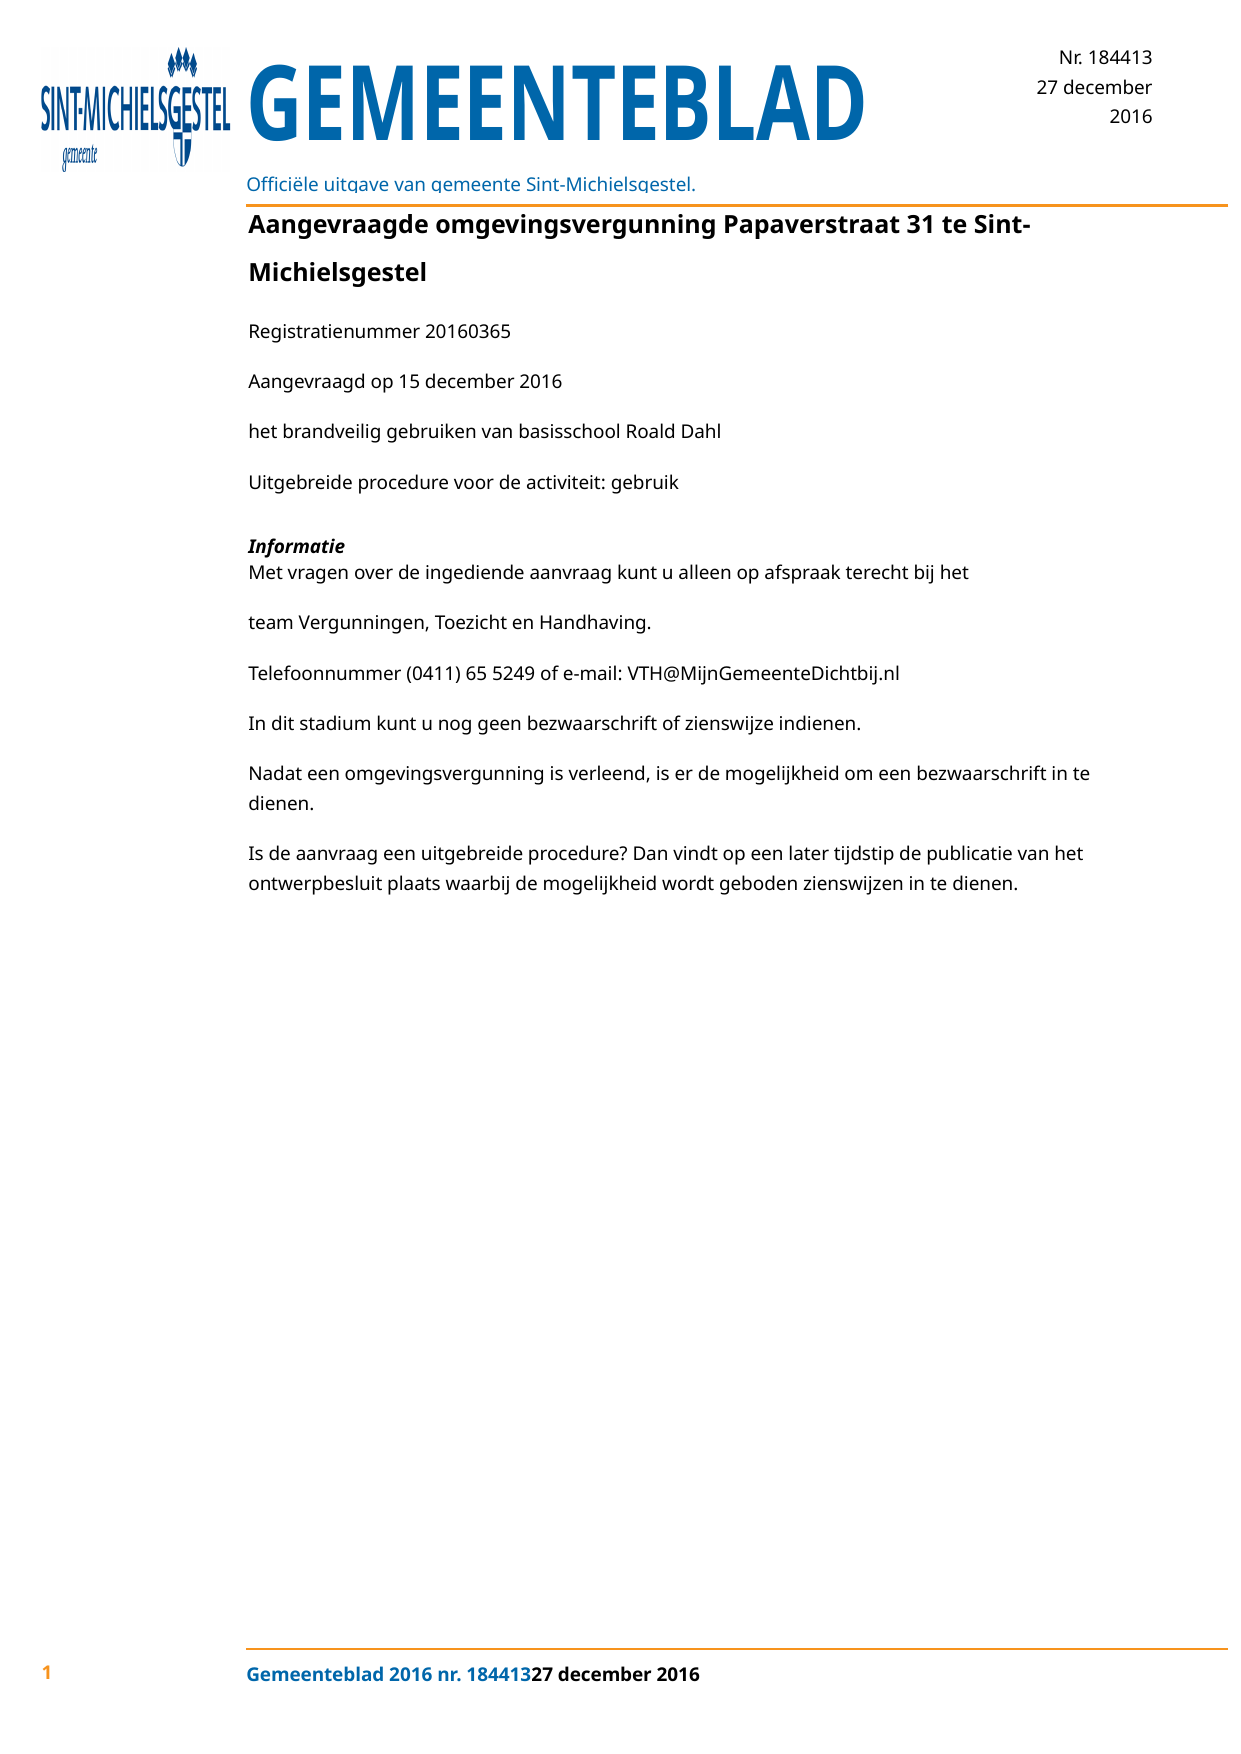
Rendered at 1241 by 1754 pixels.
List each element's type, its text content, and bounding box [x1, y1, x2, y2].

text team Vergunningen, Toezicht en Handhaving. [248, 609, 1152, 635]
text In dit stadium kunt u nog geen bezwaarschrift of zienswijze indienen. [248, 710, 1152, 736]
text Aangevraagd op 15 december 2016 [248, 368, 1152, 394]
text Registratienummer 20160365 [248, 318, 1152, 344]
picture [41, 47, 231, 172]
text Met vragen over de ingediende aanvraag kunt u alleen op afspraak terecht bij het [248, 559, 1152, 584]
text Uitgebreide procedure voor de activiteit: gebruik [248, 469, 1152, 495]
text het brandveilig gebruiken van basisschool Roald Dahl [248, 419, 1152, 444]
text Aangevraagde omgevingsvergunning Papaverstraat 31 te Sint-Michielsgestel [248, 207, 1152, 288]
text Nadat een omgevingsvergunning is verleend, is er de mogelijkheid om een bezwaarschrift in te dienen. [248, 761, 1152, 816]
text Is de aanvraag een uitgebreide procedure? Dan vindt op een later tijdstip de publicatie van het ontwerpbesluit plaats waarbij de mogelijkheid wordt geboden zienswijzen in te dienen. [248, 841, 1152, 896]
text Informatie [248, 533, 1152, 559]
text Telefoonnummer (0411) 65 5249 of e-mail: VTH@MijnGemeenteDichtbij.nl [248, 660, 1152, 685]
